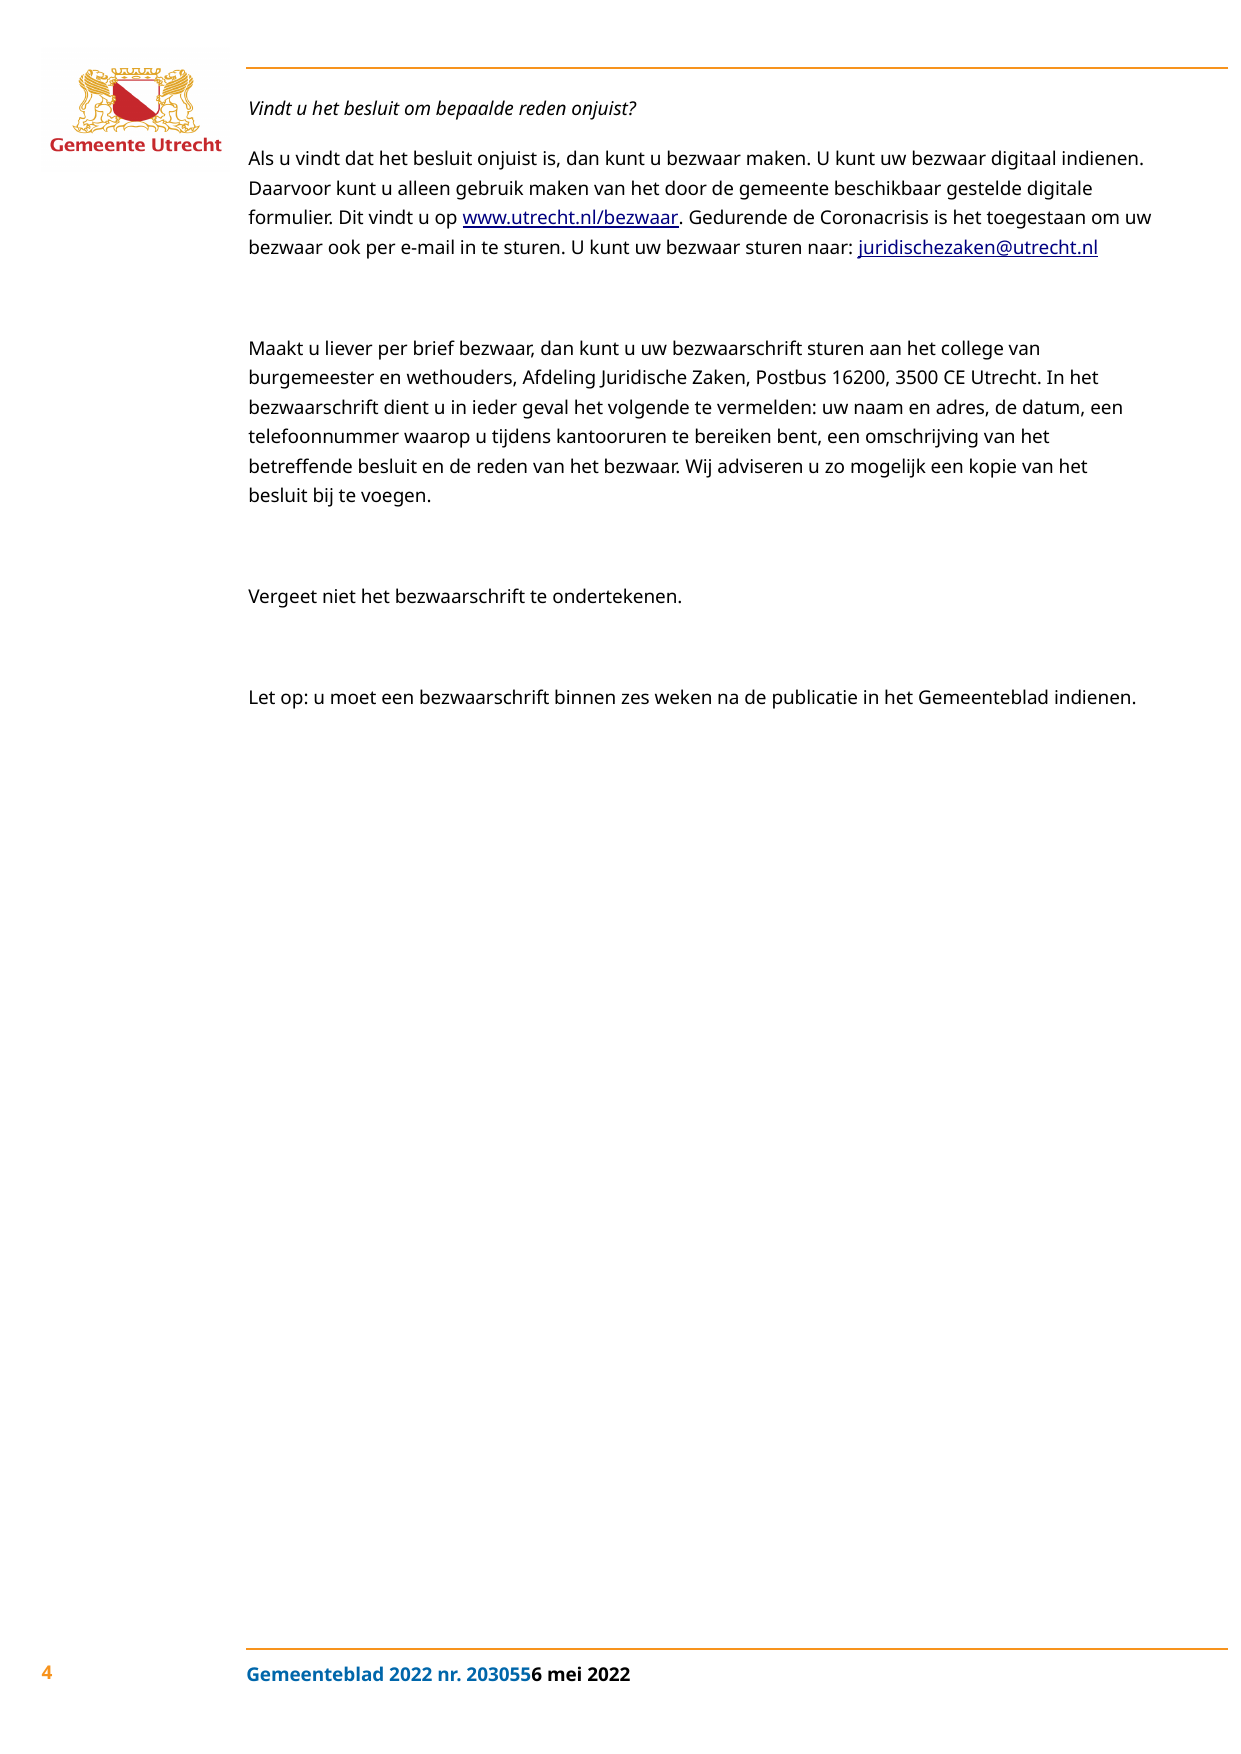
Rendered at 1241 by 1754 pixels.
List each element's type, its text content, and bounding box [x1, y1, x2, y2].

text Als u vindt dat het besluit onjuist is, dan kunt u bezwaar maken. U kunt uw bezwaar digitaal indienen. Daarvoor kunt u alleen gebruik maken van het door de gemeente beschikbaar gestelde digitale formulier. Dit vindt u op www.utrecht.nl/bezwaar. Gedurende de Coronacrisis is het toegestaan om uw bezwaar ook per e-mail in te sturen. U kunt uw bezwaar sturen naar: juridischezaken@utrecht.nl [248, 145, 1152, 260]
text Maakt u liever per brief bezwaar, dan kunt u uw bezwaarschrift sturen aan het college van burgemeester en wethouders, Afdeling Juridische Zaken, Postbus 16200, 3500 CE Utrecht. In het bezwaarschrift dient u in ieder geval het volgende te vermelden: uw naam en adres, de datum, een telefoonnummer waarop u tijdens kantooruren te bereiken bent, een omschrijving van het betreffende besluit en de reden van het bezwaar. Wij adviseren u zo mogelijk een kopie van het besluit bij te voegen. [248, 335, 1152, 508]
text Let op: u moet een bezwaarschrift binnen zes weken na de publicatie in het Gemeenteblad indienen. [248, 684, 1152, 710]
text Vindt u het besluit om bepaalde reden onjuist? [248, 95, 1152, 121]
text Vergeet niet het bezwaarschrift te ondertekenen. [248, 583, 1152, 609]
picture [41, 47, 231, 172]
